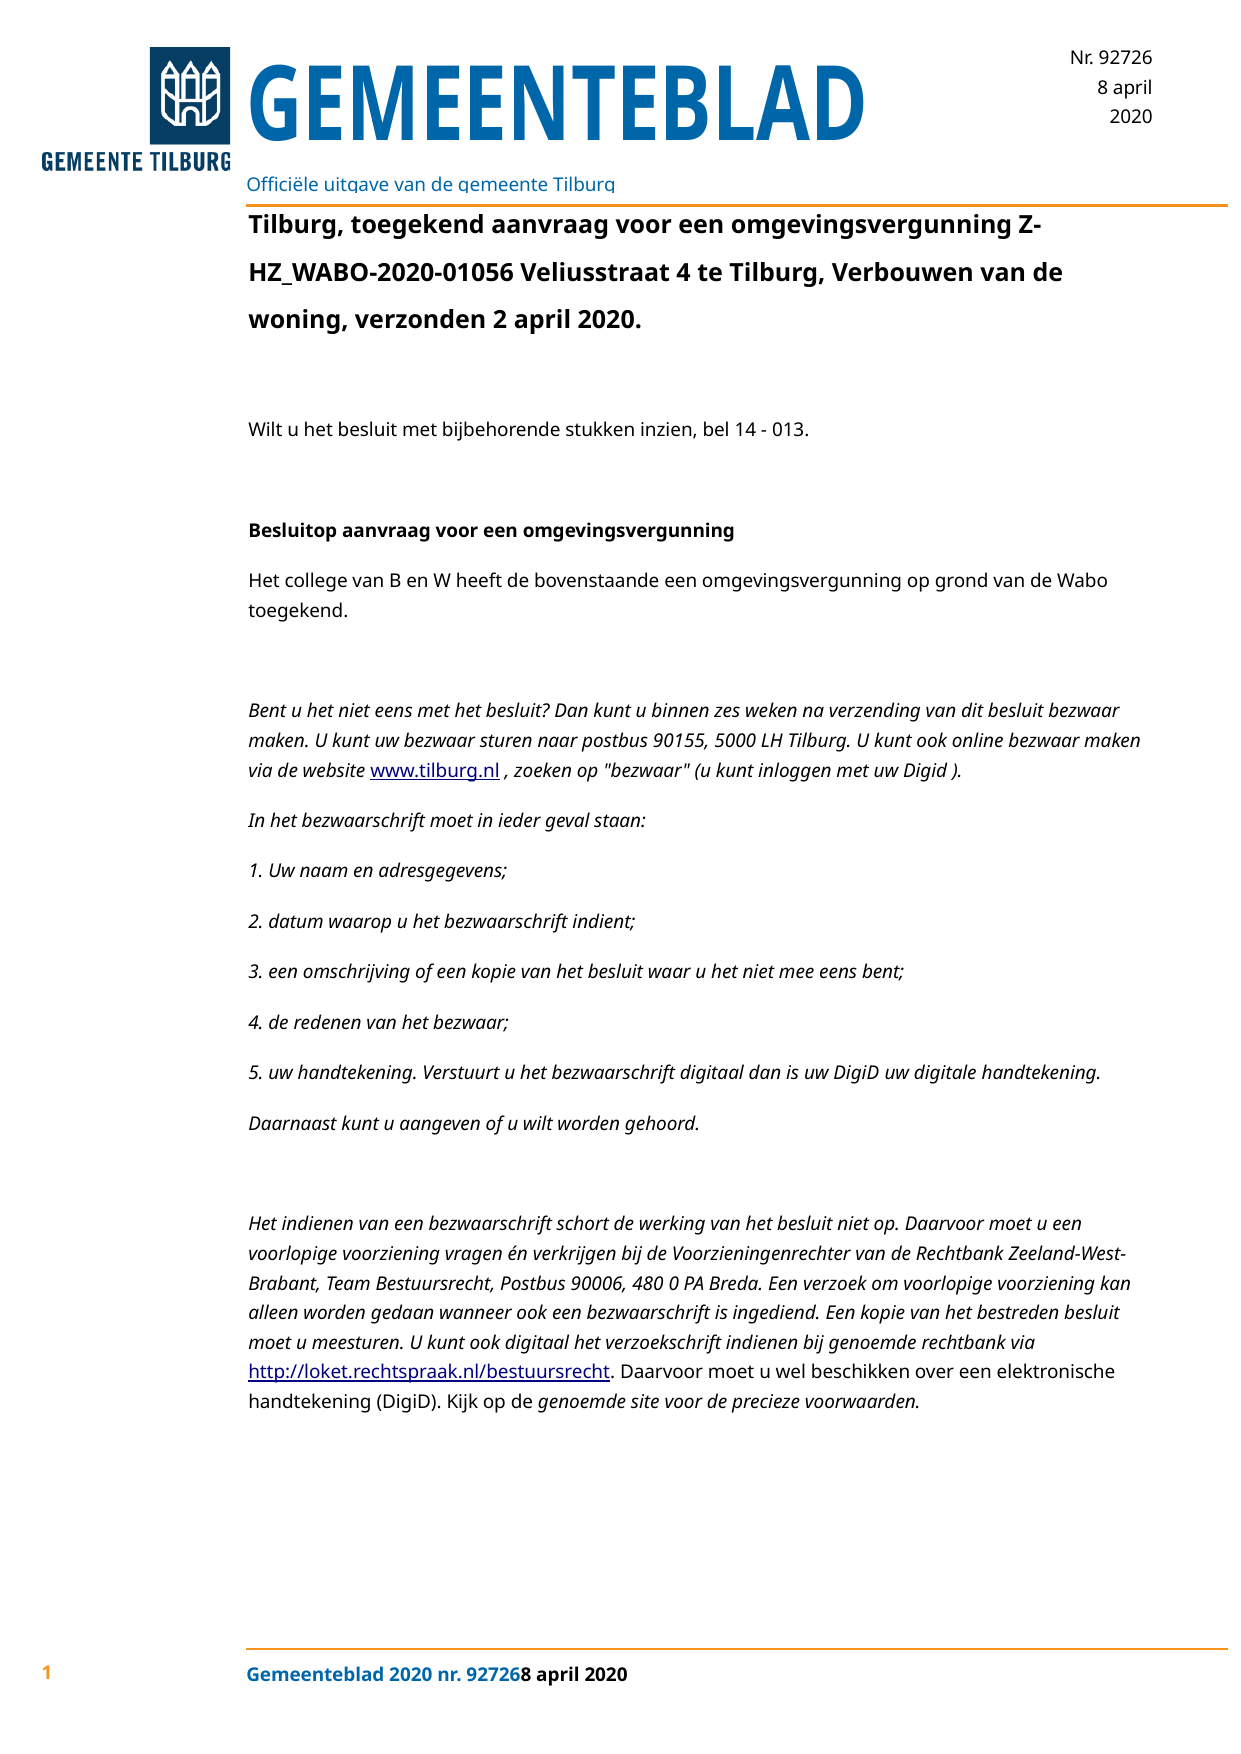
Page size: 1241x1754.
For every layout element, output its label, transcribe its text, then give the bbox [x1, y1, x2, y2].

text Het indienen van een bezwaarschrift schort de werking van het besluit niet op. Daarvoor moet u een voorlopige voorziening vragen én verkrijgen bij de Voorzieningenrechter van de Rechtbank Zeeland-West-Brabant, Team Bestuursrecht, Postbus 90006, 480 0 PA Breda. Een verzoek om voorlopige voorziening kan alleen worden gedaan wanneer ook een bezwaarschrift is ingediend. Een kopie van het bestreden besluit moet u meesturen. U kunt ook digitaal het verzoekschrift indienen bij genoemde rechtbank via http://loket.rechtspraak.nl/bestuursrecht. Daarvoor moet u wel beschikken over een elektronische handtekening (DigiD). Kijk op de genoemde site voor de precieze voorwaarden. [248, 1211, 1152, 1414]
text Daarnaast kunt u aangeven of u wilt worden gehoord. [248, 1110, 1152, 1135]
text Bent u het niet eens met het besluit? Dan kunt u binnen zes weken na verzending van dit besluit bezwaar maken. U kunt uw bezwaar sturen naar postbus 90155, 5000 LH Tilburg. U kunt ook online bezwaar maken via de website www.tilburg.nl , zoeken op "bezwaar" (u kunt inloggen met uw Digid ). [248, 698, 1152, 782]
text In het bezwaarschrift moet in ieder geval staan: [248, 807, 1152, 833]
text Besluitop aanvraag voor een omgevingsvergunning [248, 517, 1152, 542]
text Tilburg, toegekend aanvraag voor een omgevingsvergunning Z-HZ_WABO-2020-01056 Veliusstraat 4 te Tilburg, Verbouwen van de woning, verzonden 2 april 2020. [248, 207, 1152, 336]
text 2. datum waarop u het bezwaarschrift indient; [248, 908, 1152, 934]
text Wilt u het besluit met bijbehorende stukken inzien, bel 14 - 013. [248, 416, 1152, 442]
text 5. uw handtekening. Verstuurt u het bezwaarschrift digitaal dan is uw DigiD uw digitale handtekening. [248, 1059, 1152, 1085]
text 4. de redenen van het bezwaar; [248, 1009, 1152, 1034]
text 1. Uw naam en adresgegevens; [248, 858, 1152, 883]
text 3. een omschrijving of een kopie van het besluit waar u het niet mee eens bent; [248, 958, 1152, 984]
text Het college van B en W heeft de bovenstaande een omgevingsvergunning op grond van de Wabo toegekend. [248, 567, 1152, 622]
picture [41, 47, 231, 172]
